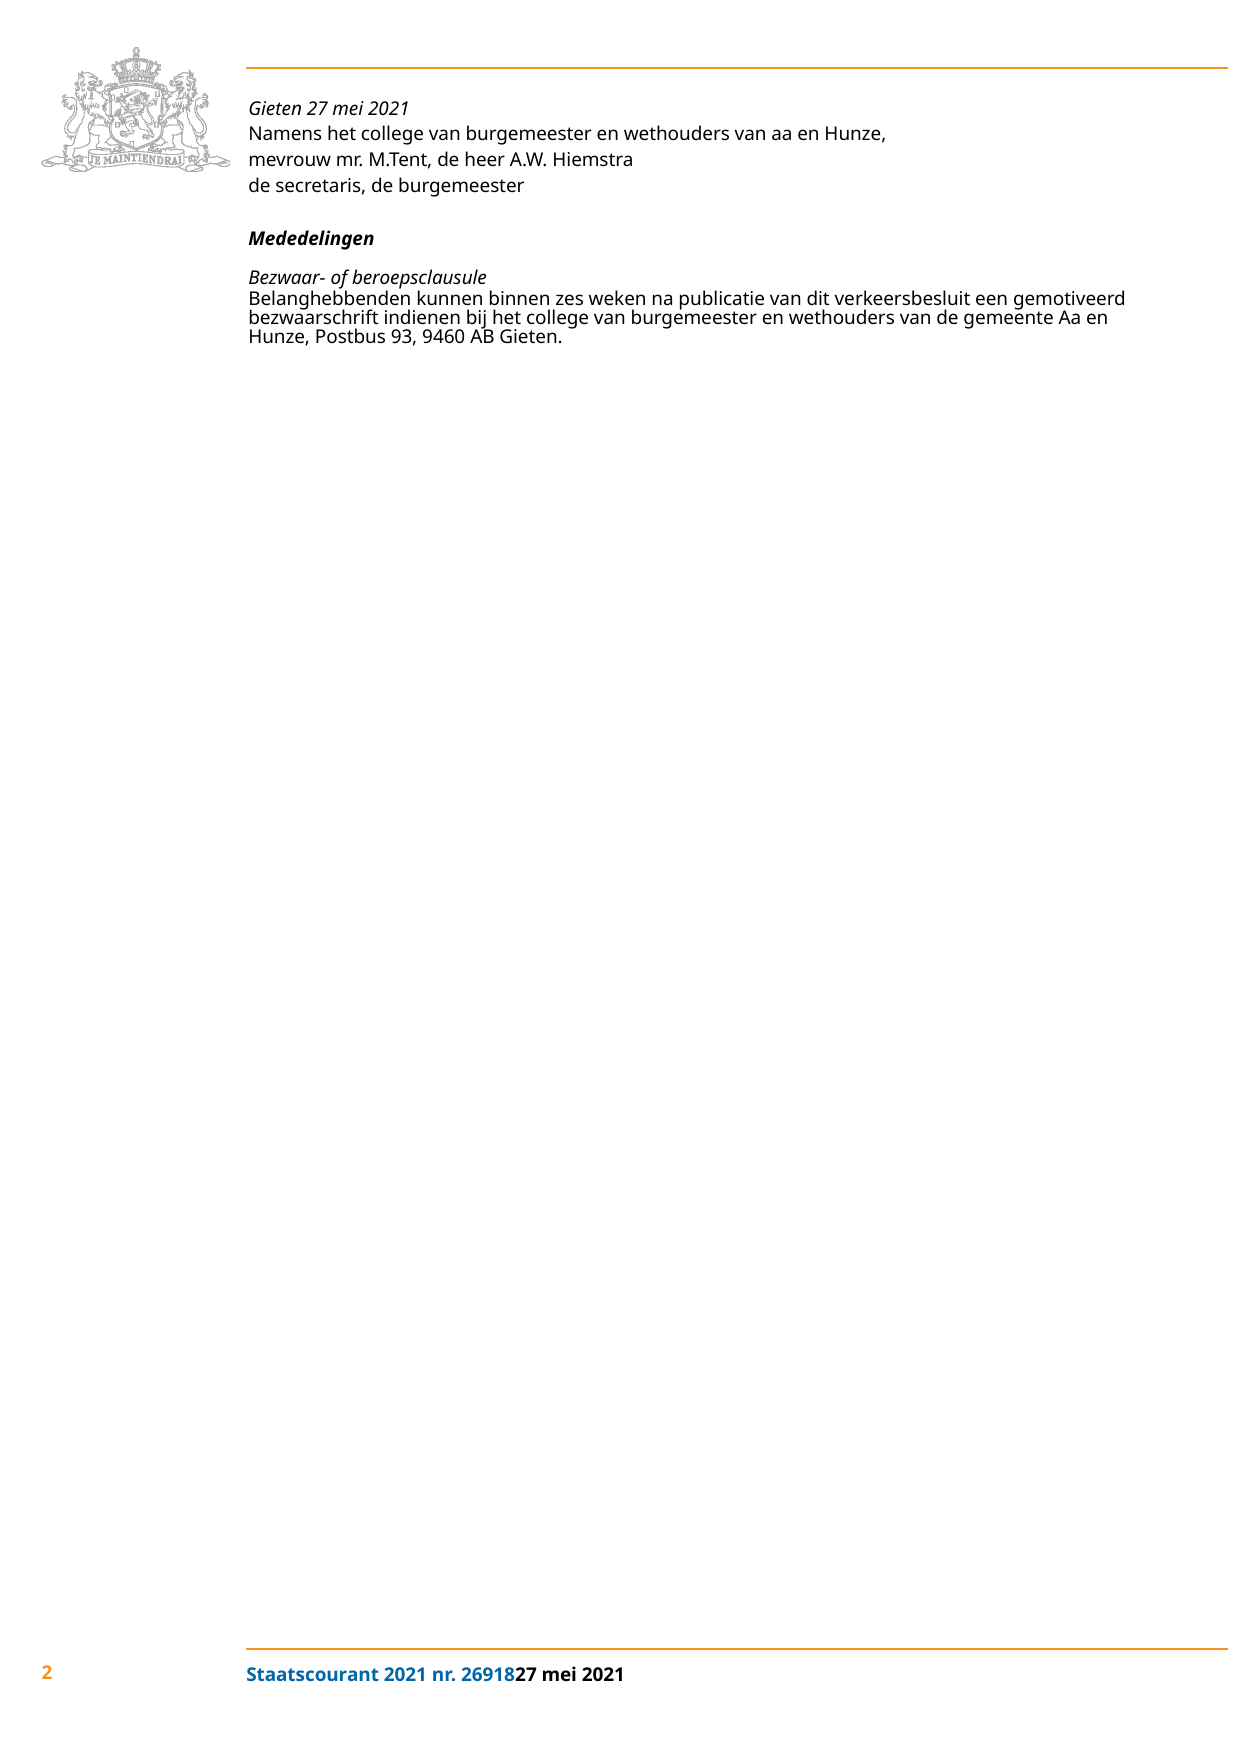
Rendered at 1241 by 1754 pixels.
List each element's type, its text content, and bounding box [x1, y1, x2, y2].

picture [41, 47, 231, 172]
text Namens het college van burgemeester en wethouders van aa en Hunze, [248, 121, 1152, 146]
text Bezwaar- of beroepsclausule [248, 264, 1152, 290]
text Mededelingen [248, 225, 1152, 251]
text Gieten 27 mei 2021 [248, 95, 1152, 121]
text de secretaris, de burgemeester [248, 172, 1152, 198]
text mevrouw mr. M.Tent, de heer A.W. Hiemstra [248, 146, 1152, 172]
text Belanghebbenden kunnen binnen zes weken na publicatie van dit verkeersbesluit een gemotiveerd bezwaarschrift indienen bij het college van burgemeester en wethouders van de gemeente Aa en Hunze, Postbus 93, 9460 AB Gieten. [248, 290, 1152, 348]
